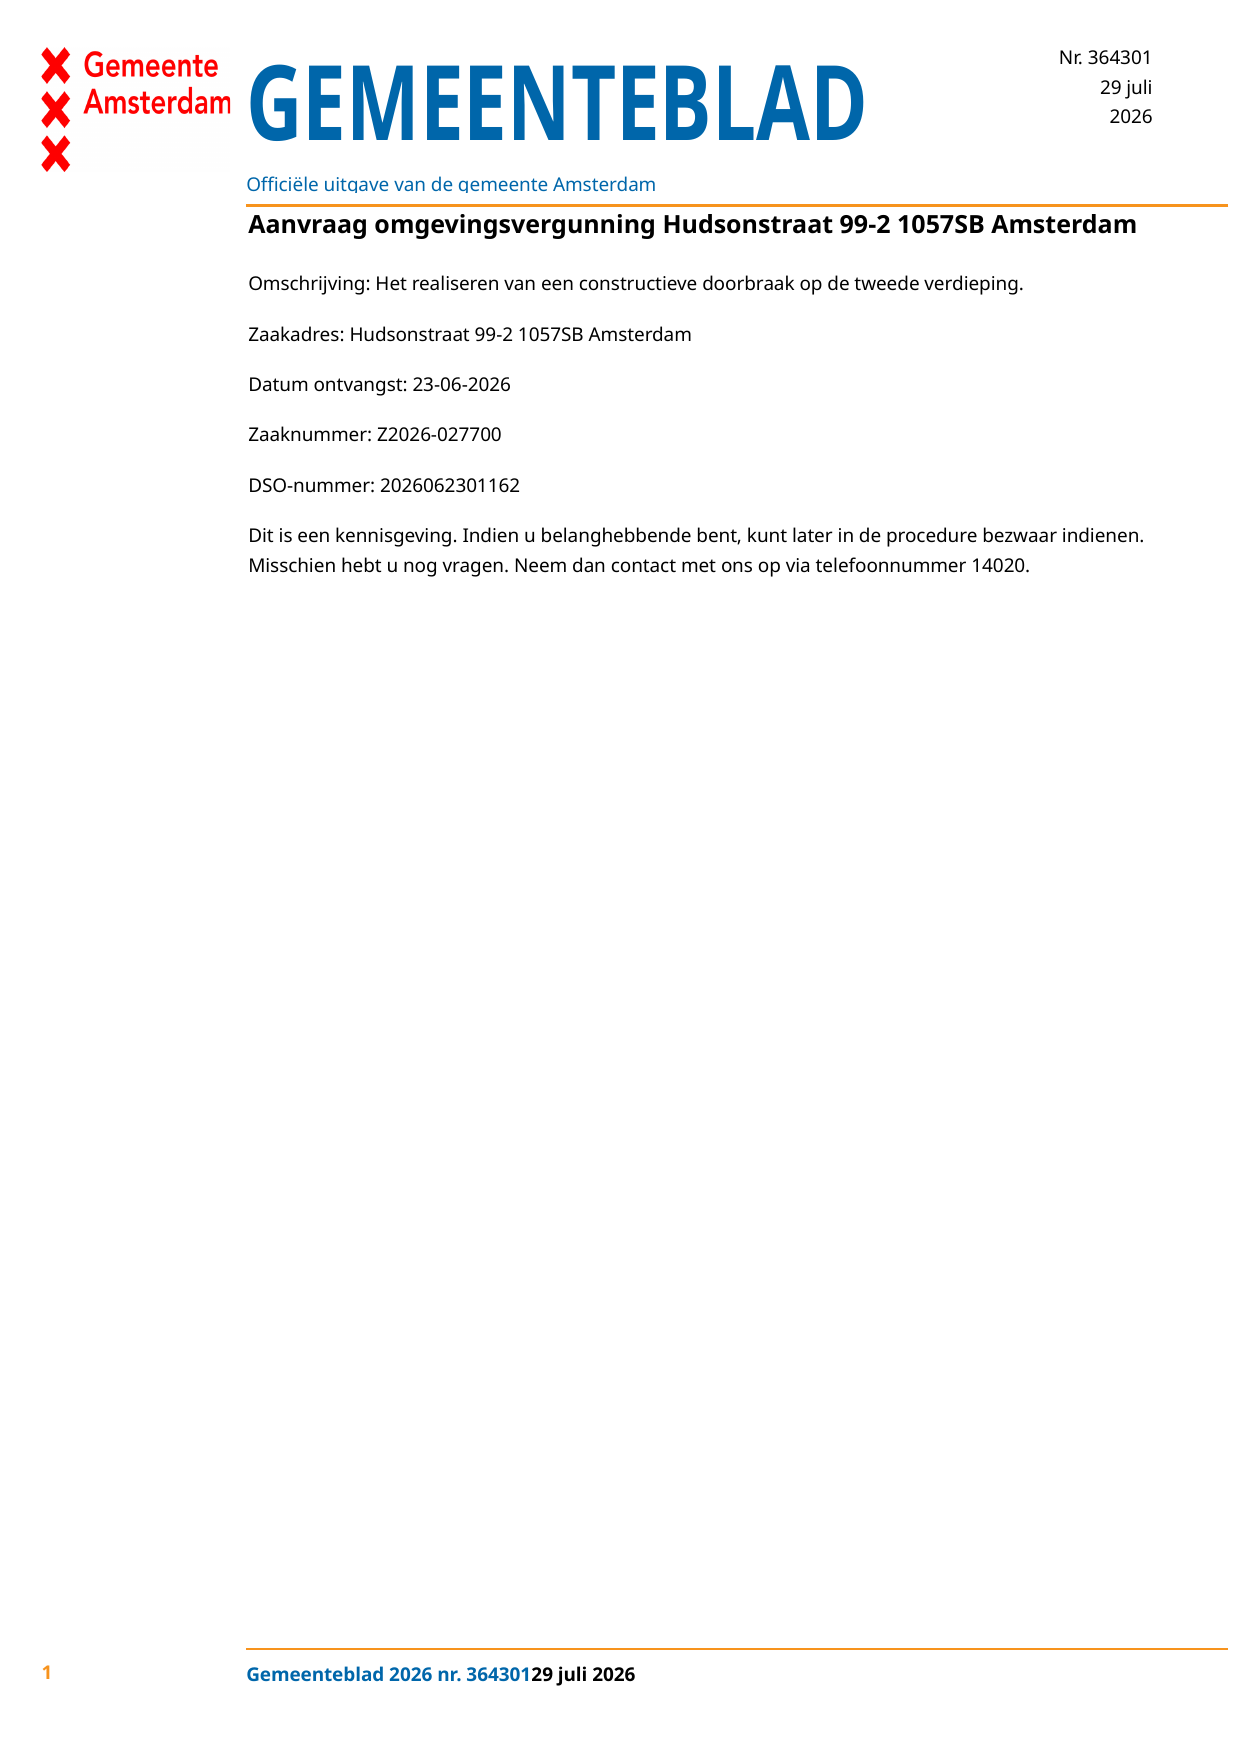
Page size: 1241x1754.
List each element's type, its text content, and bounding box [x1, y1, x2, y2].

text DSO-nummer: 2026062301162 [248, 472, 1152, 498]
text Dit is een kennisgeving. Indien u belanghebbende bent, kunt later in de procedure bezwaar indienen. Misschien hebt u nog vragen. Neem dan contact met ons op via telefoonnummer 14020. [248, 522, 1152, 578]
text Omschrijving: Het realiseren van een constructieve doorbraak op de tweede verdieping. [248, 270, 1152, 296]
text Zaaknummer: Z2026-027700 [248, 422, 1152, 447]
text Datum ontvangst: 23-06-2026 [248, 371, 1152, 397]
picture [41, 47, 231, 172]
text Aanvraag omgevingsvergunning Hudsonstraat 99-2 1057SB Amsterdam [248, 207, 1152, 241]
text Zaakadres: Hudsonstraat 99-2 1057SB Amsterdam [248, 321, 1152, 346]
